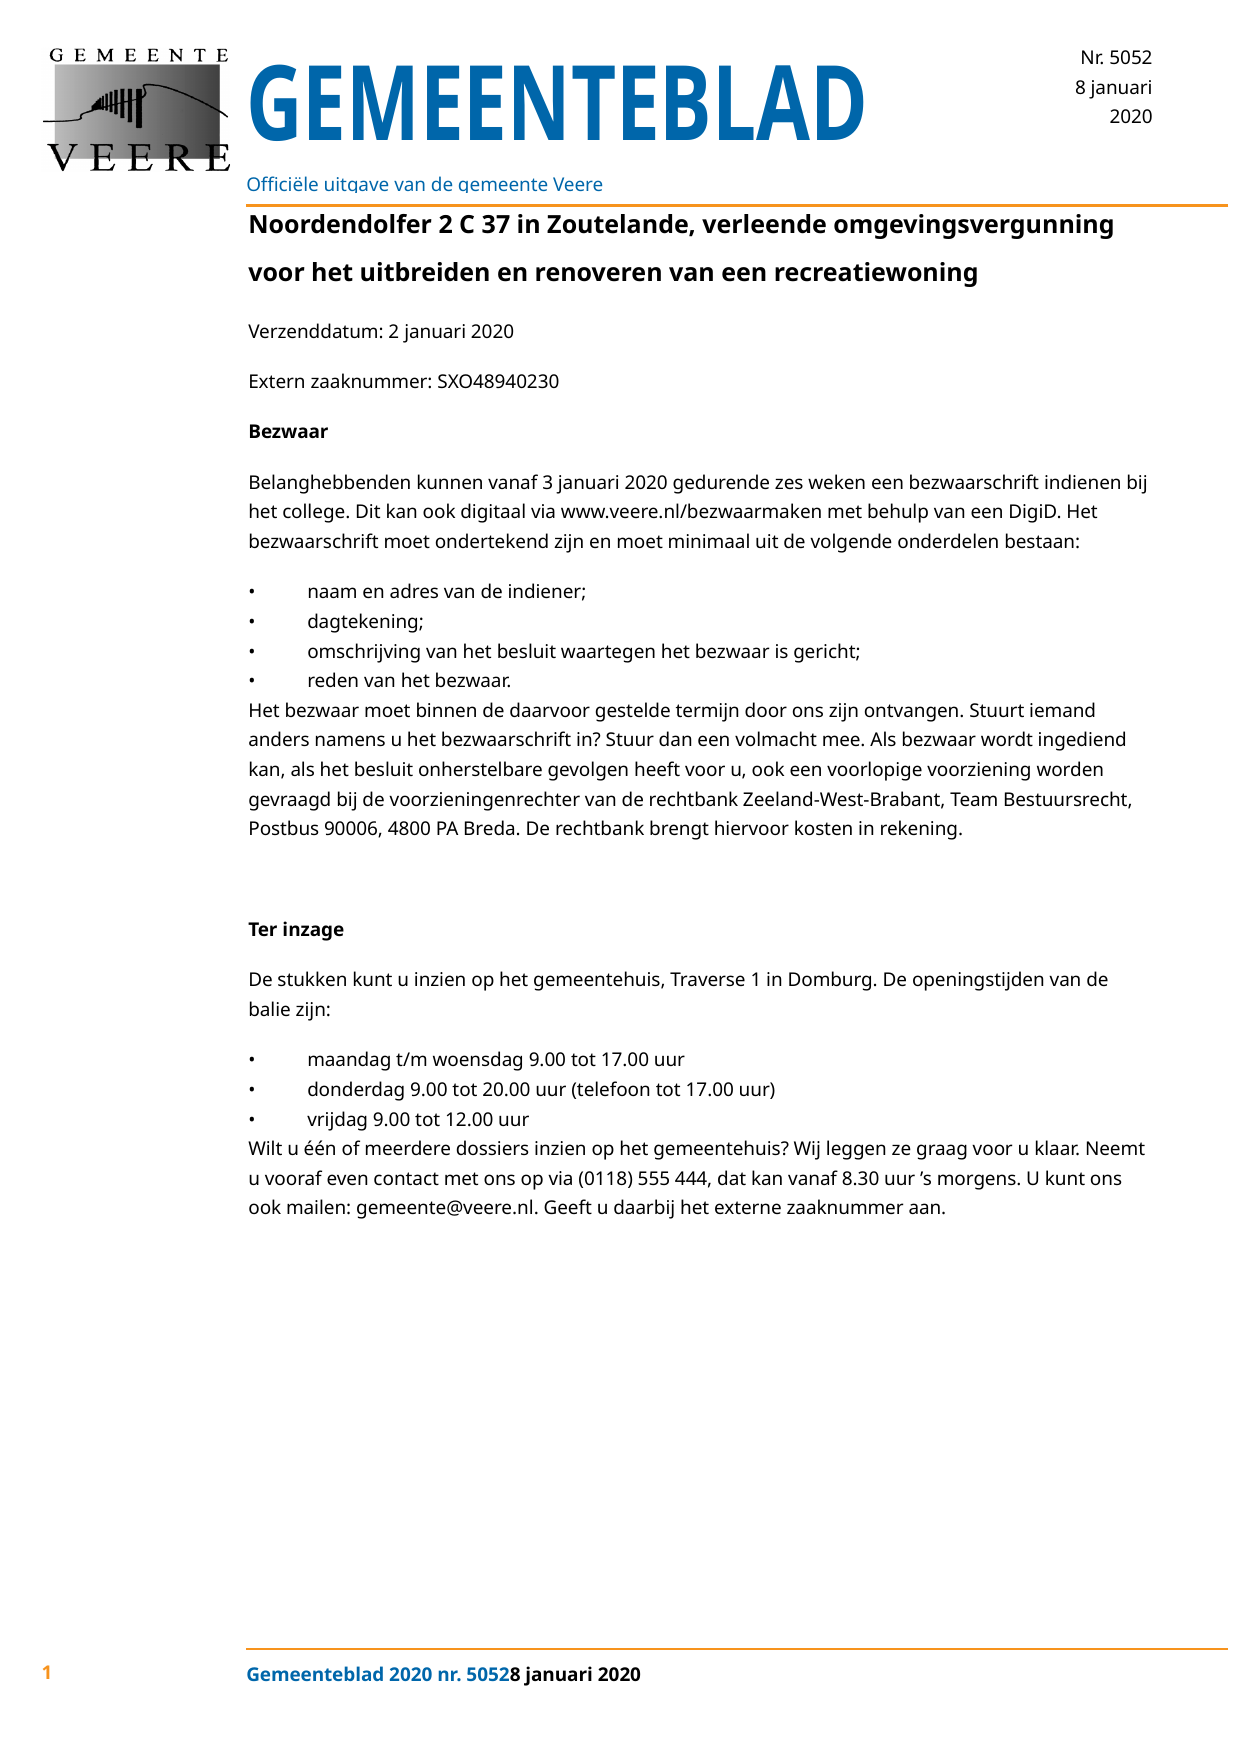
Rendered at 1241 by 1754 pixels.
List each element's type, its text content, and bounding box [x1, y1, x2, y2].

list dagtekening; [248, 608, 1152, 634]
text Extern zaaknummer: SXO48940230 [248, 368, 1152, 394]
list donderdag 9.00 tot 20.00 uur (telefoon tot 17.00 uur) [248, 1076, 1152, 1102]
picture [41, 47, 231, 172]
list reden van het bezwaar. [248, 667, 1152, 693]
list omschrijving van het besluit waartegen het bezwaar is gericht; [248, 638, 1152, 664]
text De stukken kunt u inzien op het gemeentehuis, Traverse 1 in Domburg. De openingstijden van de balie zijn: [248, 967, 1152, 1022]
text Ter inzage [248, 916, 1152, 942]
text Wilt u één of meerdere dossiers inzien op het gemeentehuis? Wij leggen ze graag voor u klaar. Neemt u vooraf even contact met ons op via (0118) 555 444, dat kan vanaf 8.30 uur ’s morgens. U kunt ons ook mailen: gemeente@veere.nl. Geeft u daarbij het externe zaaknummer aan. [248, 1135, 1152, 1220]
text Het bezwaar moet binnen de daarvoor gestelde termijn door ons zijn ontvangen. Stuurt iemand anders namens u het bezwaarschrift in? Stuur dan een volmacht mee. Als bezwaar wordt ingediend kan, als het besluit onherstelbare gevolgen heeft voor u, ook een voorlopige voorziening worden gevraagd bij de voorzieningenrechter van de rechtbank Zeeland-West-Brabant, Team Bestuursrecht, Postbus 90006, 4800 PA Breda. De rechtbank brengt hiervoor kosten in rekening. [248, 697, 1152, 841]
text Bezwaar [248, 419, 1152, 444]
list vrijdag 9.00 tot 12.00 uur [248, 1106, 1152, 1132]
text Noordendolfer 2 C 37 in Zoutelande, verleende omgevingsvergunning voor het uitbreiden en renoveren van een recreatiewoning [248, 207, 1152, 288]
list maandag t/m woensdag 9.00 tot 17.00 uur [248, 1047, 1152, 1072]
text Verzenddatum: 2 januari 2020 [248, 318, 1152, 344]
list naam en adres van de indiener; [248, 579, 1152, 604]
text Belanghebbenden kunnen vanaf 3 januari 2020 gedurende zes weken een bezwaarschrift indienen bij het college. Dit kan ook digitaal via www.veere.nl/bezwaarmaken met behulp van een DigiD. Het bezwaarschrift moet ondertekend zijn en moet minimaal uit de volgende onderdelen bestaan: [248, 469, 1152, 554]
